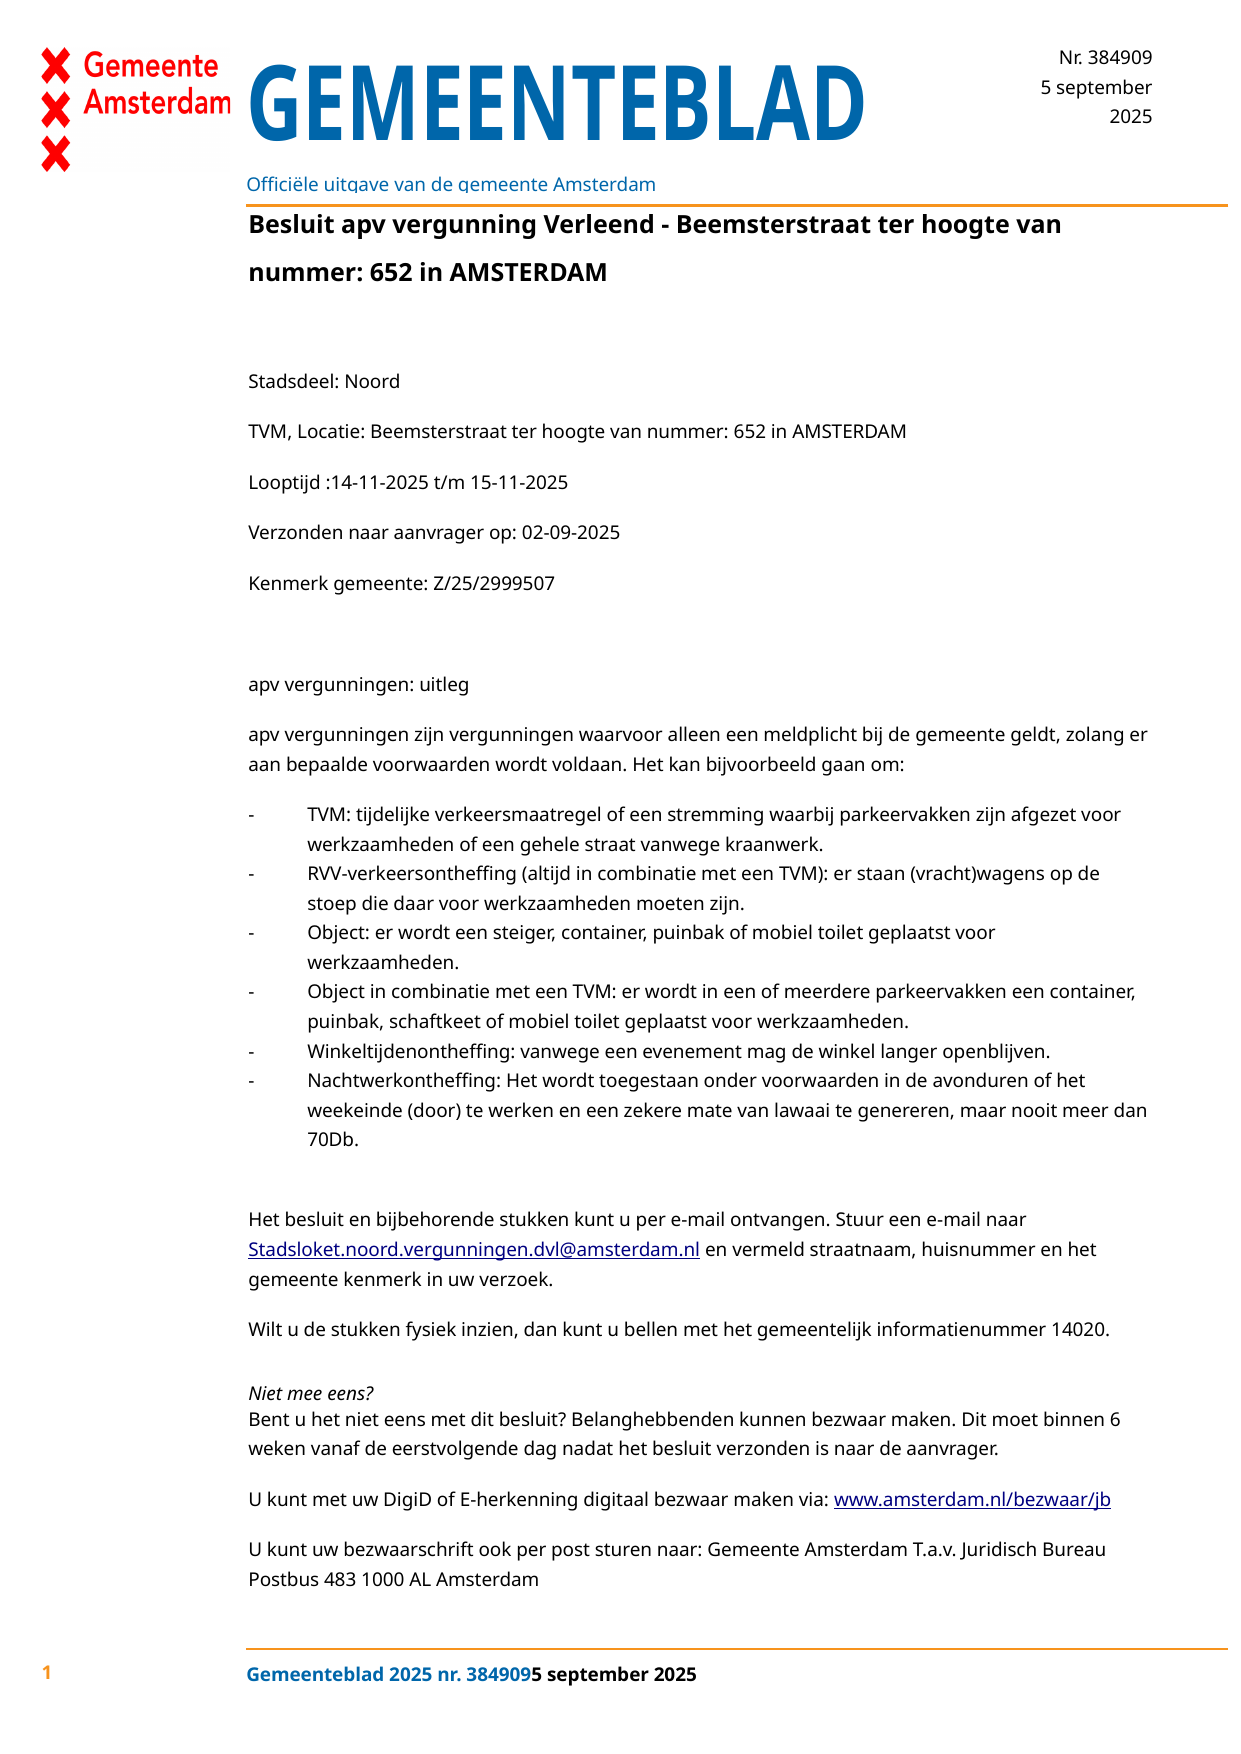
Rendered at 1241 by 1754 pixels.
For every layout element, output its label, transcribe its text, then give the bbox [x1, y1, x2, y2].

text Verzonden naar aanvrager op: 02-09-2025 [248, 519, 1152, 545]
text Looptijd :14-11-2025 t/m 15-11-2025 [248, 469, 1152, 495]
picture [41, 47, 231, 172]
text Het besluit en bijbehorende stukken kunt u per e-mail ontvangen. Stuur een e-mail naar Stadsloket.noord.vergunningen.dvl@amsterdam.nl en vermeld straatnaam, huisnummer en het gemeente kenmerk in uw verzoek. [248, 1207, 1152, 1292]
list Object in combinatie met een TVM: er wordt in een of meerdere parkeervakken een container, puinbak, schaftkeet of mobiel toilet geplaatst voor werkzaamheden. [248, 979, 1152, 1034]
text Niet mee eens? [248, 1380, 1152, 1406]
text Kenmerk gemeente: Z/25/2999507 [248, 570, 1152, 596]
list Nachtwerkontheffing: Het wordt toegestaan onder voorwaarden in de avonduren of het weekeinde (door) te werken en een zekere mate van lawaai te genereren, maar nooit meer dan 70Db. [248, 1067, 1152, 1152]
list TVM: tijdelijke verkeersmaatregel of een stremming waarbij parkeervakken zijn afgezet voor werkzaamheden of een gehele straat vanwege kraanwerk. [248, 801, 1152, 857]
text U kunt uw bezwaarschrift ook per post sturen naar: Gemeente Amsterdam T.a.v. Juridisch Bureau Postbus 483 1000 AL Amsterdam [248, 1536, 1152, 1592]
text U kunt met uw DigiD of E-herkenning digitaal bezwaar maken via: www.amsterdam.nl/bezwaar/jb [248, 1486, 1152, 1512]
list RVV-verkeersontheffing (altijd in combinatie met een TVM): er staan (vracht)wagens op de stoep die daar voor werkzaamheden moeten zijn. [248, 860, 1152, 916]
text Besluit apv vergunning Verleend - Beemsterstraat ter hoogte van nummer: 652 in AMSTERDAM [248, 207, 1152, 288]
text Wilt u de stukken fysiek inzien, dan kunt u bellen met het gemeentelijk informatienummer 14020. [248, 1316, 1152, 1342]
text apv vergunningen zijn vergunningen waarvoor alleen een meldplicht bij de gemeente geldt, zolang er aan bepaalde voorwaarden wordt voldaan. Het kan bijvoorbeeld gaan om: [248, 721, 1152, 777]
text apv vergunningen: uitleg [248, 671, 1152, 697]
list Object: er wordt een steiger, container, puinbak of mobiel toilet geplaatst voor werkzaamheden. [248, 919, 1152, 975]
text TVM, Locatie: Beemsterstraat ter hoogte van nummer: 652 in AMSTERDAM [248, 419, 1152, 444]
text Bent u het niet eens met dit besluit? Belanghebbenden kunnen bezwaar maken. Dit moet binnen 6 weken vanaf de eerstvolgende dag nadat het besluit verzonden is naar de aanvrager. [248, 1406, 1152, 1461]
list Winkeltijdenontheffing: vanwege een evenement mag de winkel langer openblijven. [248, 1038, 1152, 1064]
text Stadsdeel: Noord [248, 368, 1152, 394]
